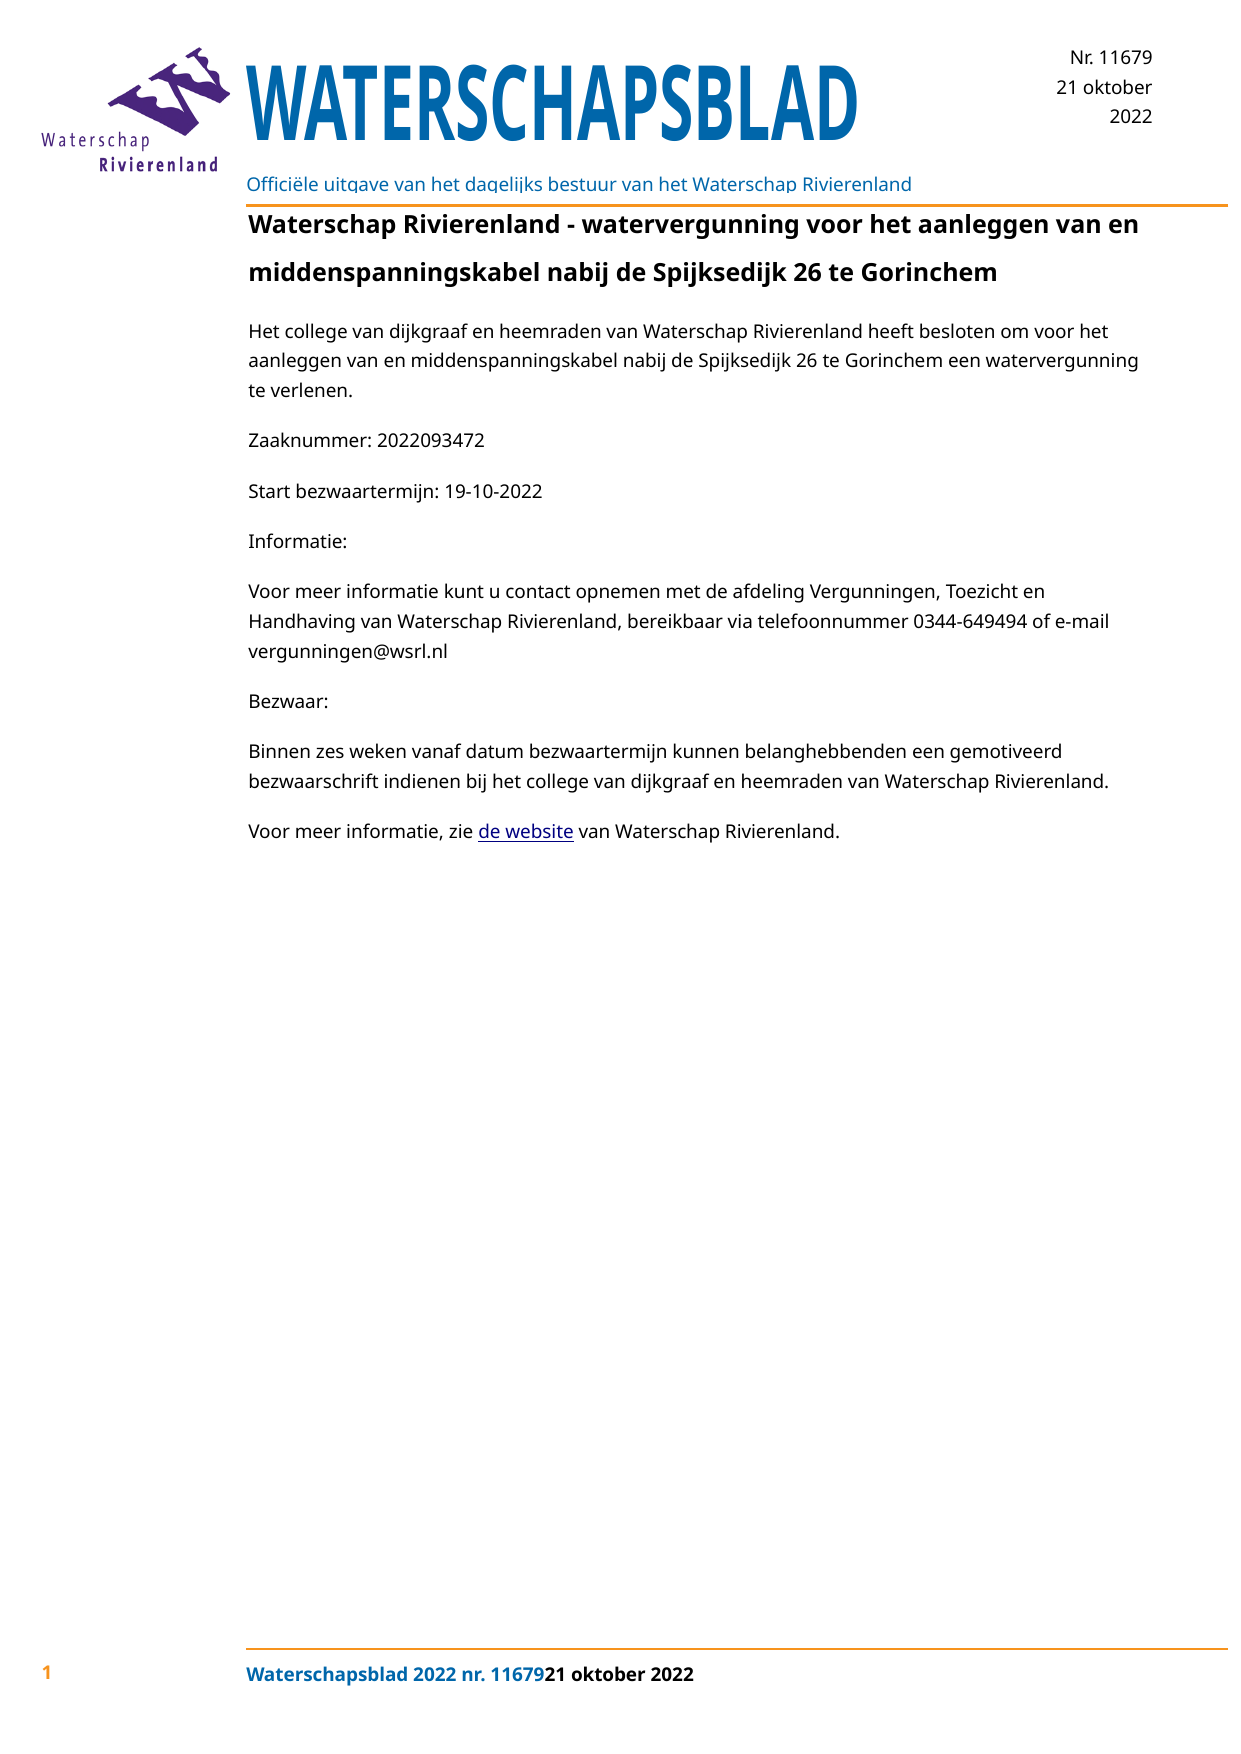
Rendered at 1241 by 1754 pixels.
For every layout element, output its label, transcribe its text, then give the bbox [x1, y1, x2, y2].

text Zaaknummer: 2022093472 [248, 427, 1152, 453]
text Bezwaar: [248, 688, 1152, 714]
picture [41, 47, 231, 172]
text Waterschap Rivierenland - watervergunning voor het aanleggen van en middenspanningskabel nabij de Spijksedijk 26 te Gorinchem [248, 207, 1152, 288]
text Voor meer informatie, zie de website van Waterschap Rivierenland. [248, 819, 1152, 844]
text Voor meer informatie kunt u contact opnemen met de afdeling Vergunningen, Toezicht en Handhaving van Waterschap Rivierenland, bereikbaar via telefoonnummer 0344-649494 of e-mail vergunningen@wsrl.nl [248, 579, 1152, 664]
text Informatie: [248, 528, 1152, 554]
text Het college van dijkgraaf en heemraden van Waterschap Rivierenland heeft besloten om voor het aanleggen van en middenspanningskabel nabij de Spijksedijk 26 te Gorinchem een watervergunning te verlenen. [248, 318, 1152, 403]
text Start bezwaartermijn: 19-10-2022 [248, 478, 1152, 504]
text Binnen zes weken vanaf datum bezwaartermijn kunnen belanghebbenden een gemotiveerd bezwaarschrift indienen bij het college van dijkgraaf en heemraden van Waterschap Rivierenland. [248, 739, 1152, 794]
